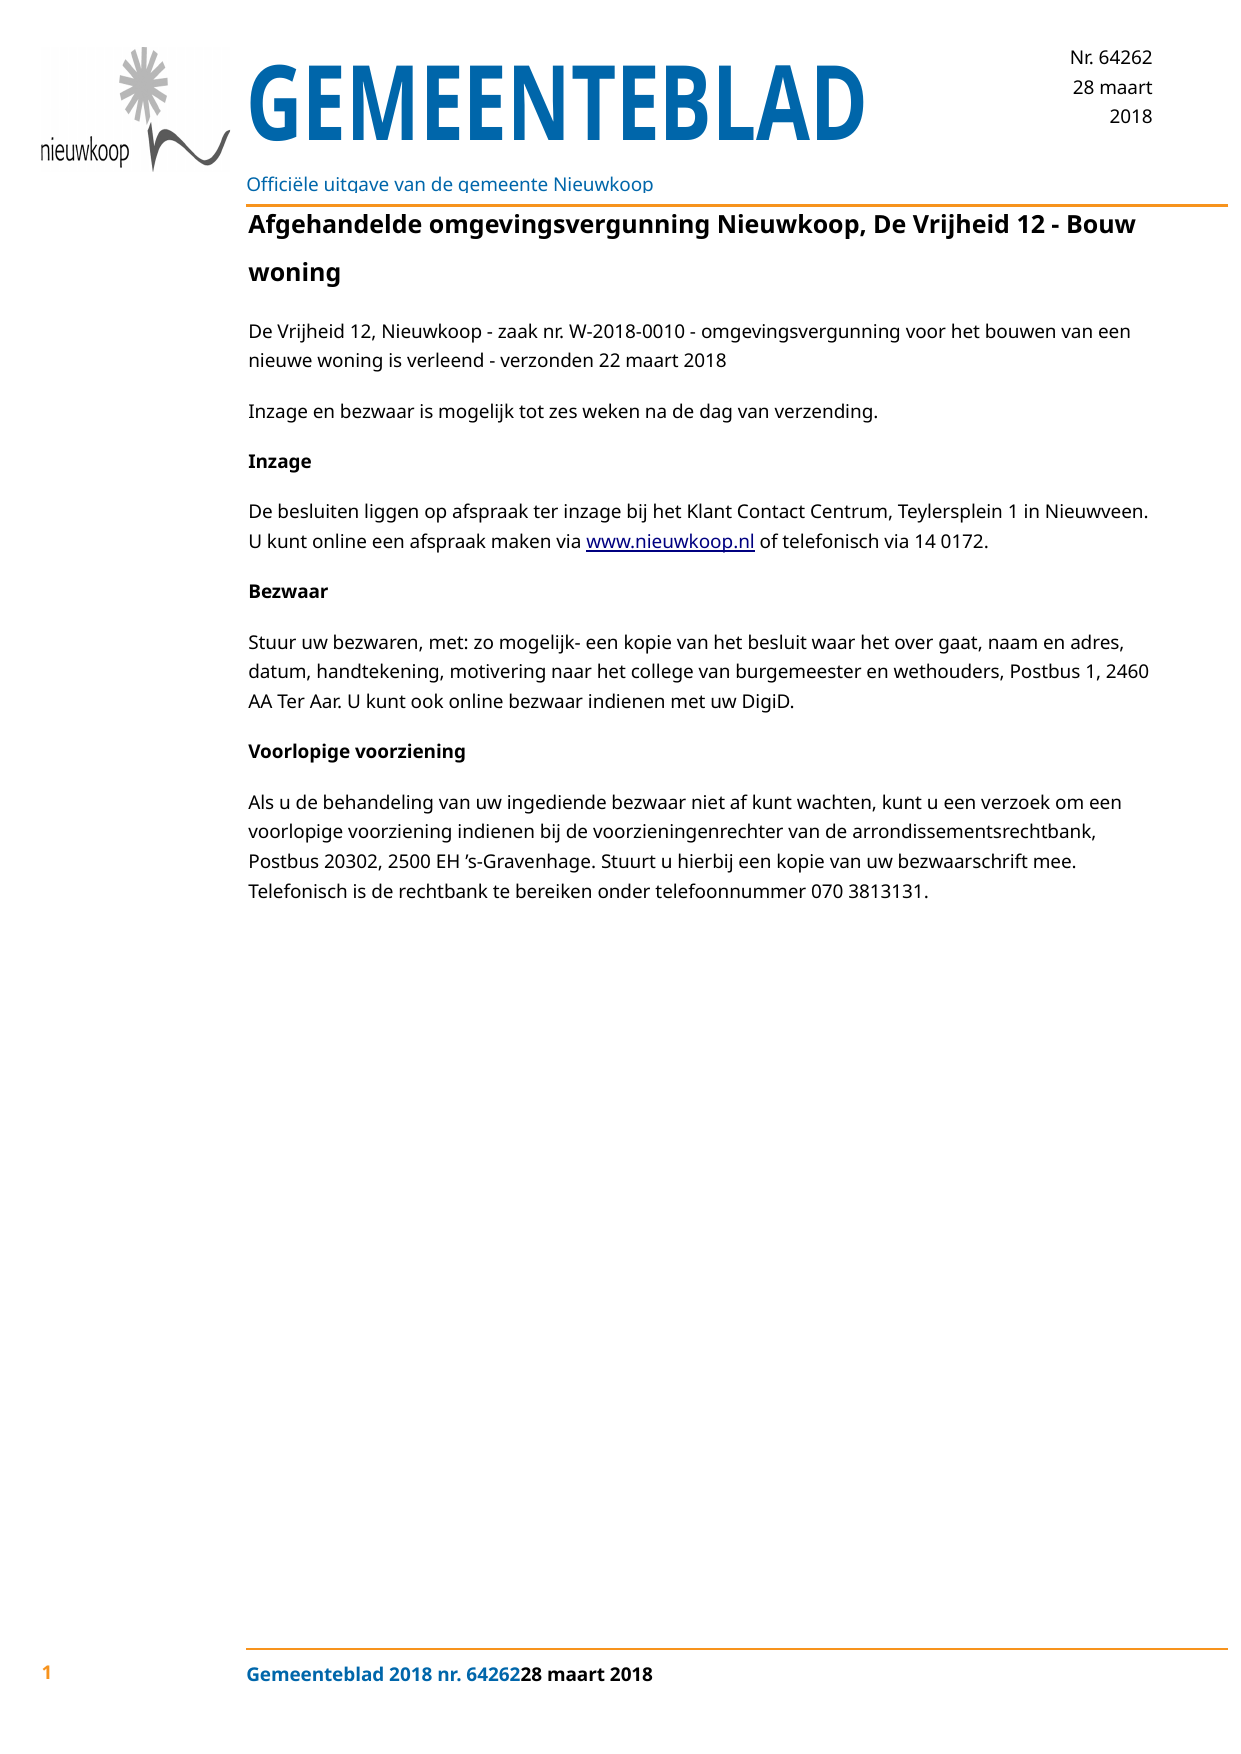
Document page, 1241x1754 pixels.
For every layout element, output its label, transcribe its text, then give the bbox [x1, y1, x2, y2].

text Inzage en bezwaar is mogelijk tot zes weken na de dag van verzending. [248, 398, 1152, 424]
text Bezwaar [248, 579, 1152, 604]
text Afgehandelde omgevingsvergunning Nieuwkoop, De Vrijheid 12 - Bouw woning [248, 207, 1152, 288]
text De besluiten liggen op afspraak ter inzage bij het Klant Contact Centrum, Teylersplein 1 in Nieuwveen. U kunt online een afspraak maken via www.nieuwkoop.nl of telefonisch via 14 0172. [248, 499, 1152, 554]
text De Vrijheid 12, Nieuwkoop - zaak nr. W-2018-0010 - omgevingsvergunning voor het bouwen van een nieuwe woning is verleend - verzonden 22 maart 2018 [248, 318, 1152, 373]
text Voorlopige voorziening [248, 739, 1152, 764]
picture [41, 47, 231, 172]
text Als u de behandeling van uw ingediende bezwaar niet af kunt wachten, kunt u een verzoek om een voorlopige voorziening indienen bij de voorzieningenrechter van de arrondissementsrechtbank, Postbus 20302, 2500 EH ’s-Gravenhage. Stuurt u hierbij een kopie van uw bezwaarschrift mee. Telefonisch is de rechtbank te bereiken onder telefoonnummer 070 3813131. [248, 789, 1152, 904]
text Inzage [248, 448, 1152, 474]
text Stuur uw bezwaren, met: zo mogelijk- een kopie van het besluit waar het over gaat, naam en adres, datum, handtekening, motivering naar het college van burgemeester en wethouders, Postbus 1, 2460 AA Ter Aar. U kunt ook online bezwaar indienen met uw DigiD. [248, 629, 1152, 714]
